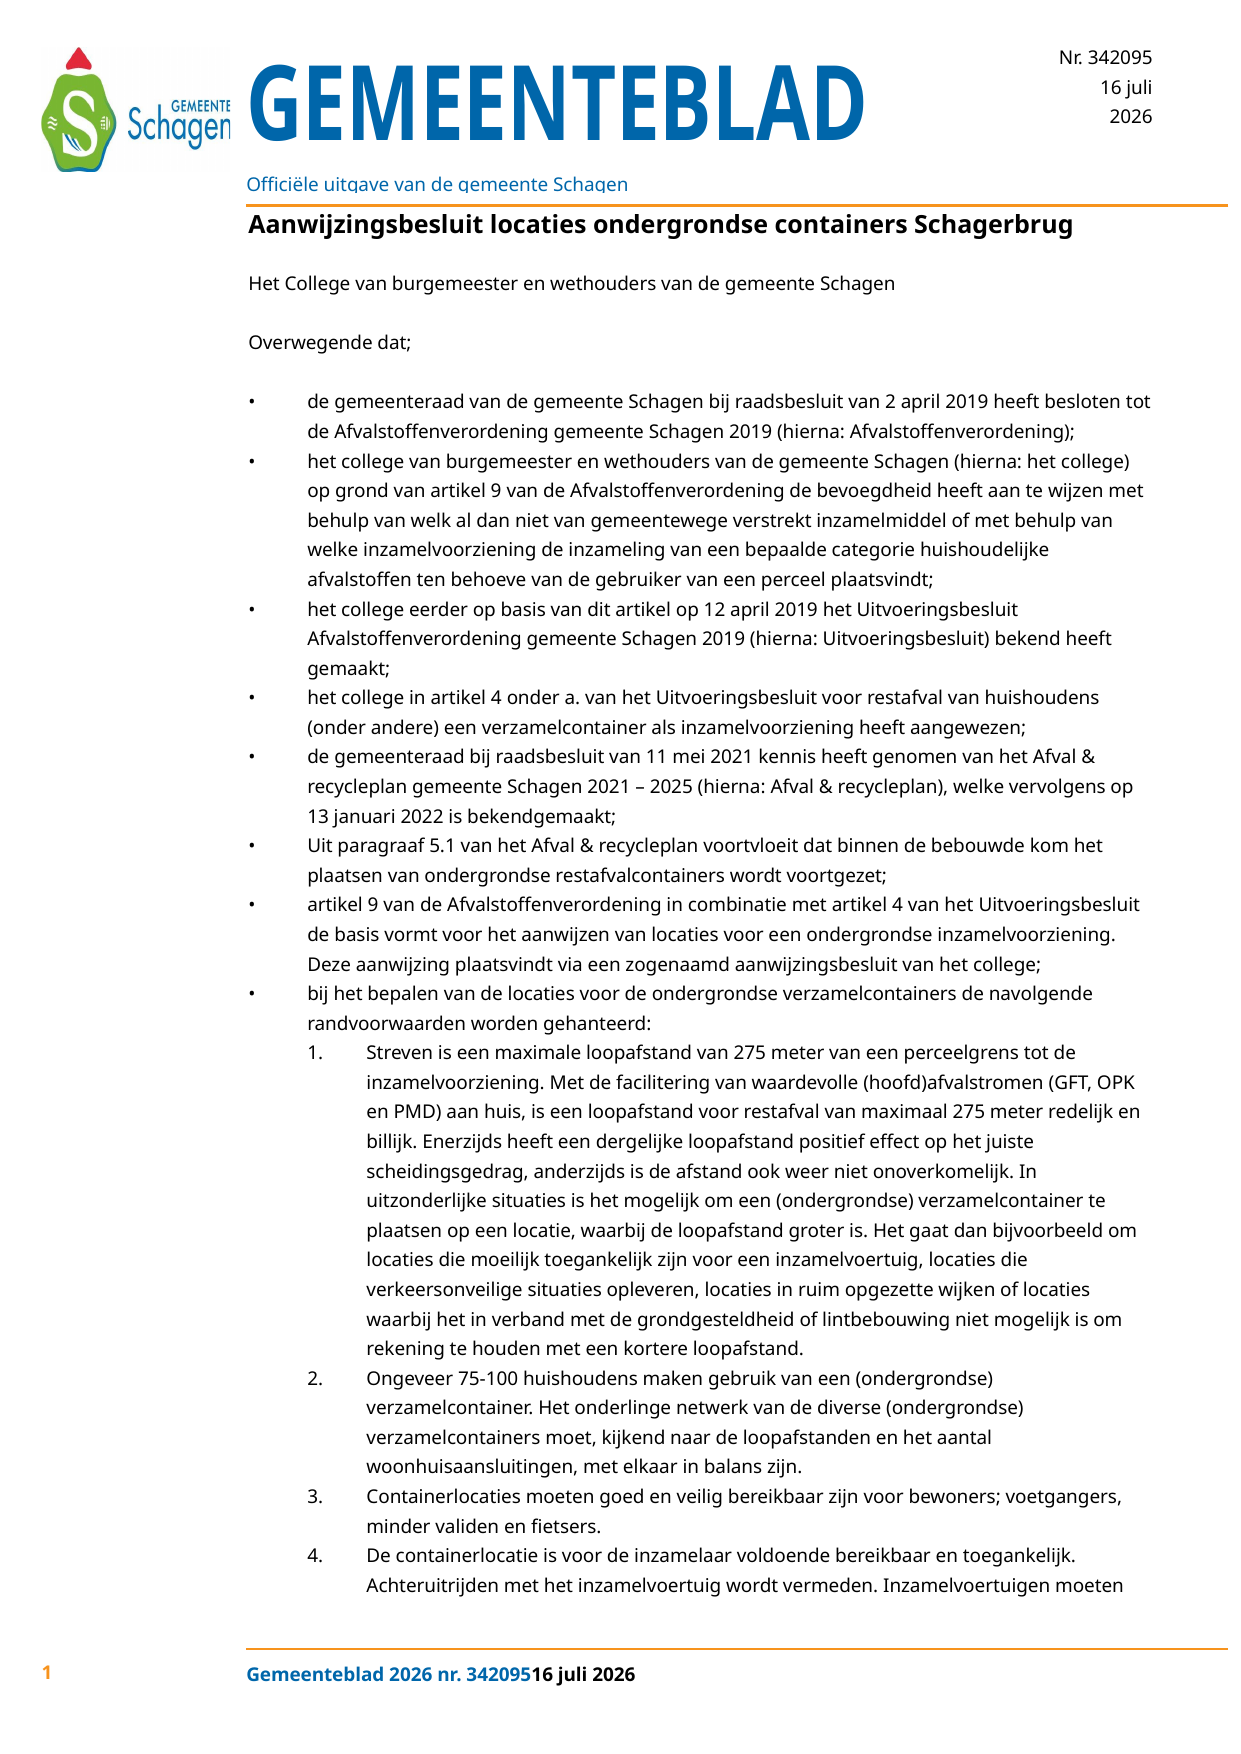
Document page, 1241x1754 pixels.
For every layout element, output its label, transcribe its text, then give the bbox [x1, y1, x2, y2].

list bij het bepalen van de locaties voor de ondergrondse verzamelcontainers de navolgende randvoorwaarden worden gehanteerd: [248, 980, 1152, 1036]
text Overwegende dat; [248, 329, 1152, 355]
list Ongeveer 75-100 huishoudens maken gebruik van een (ondergrondse) verzamelcontainer. Het onderlinge netwerk van de diverse (ondergrondse) verzamelcontainers moet, kijkend naar de loopafstanden en het aantal woonhuisaansluitingen, met elkaar in balans zijn. [307, 1365, 1152, 1479]
text Het College van burgemeester en wethouders van de gemeente Schagen [248, 270, 1152, 296]
list het college eerder op basis van dit artikel op 12 april 2019 het Uitvoeringsbesluit Afvalstoffenverordening gemeente Schagen 2019 (hierna: Uitvoeringsbesluit) bekend heeft gemaakt; [248, 596, 1152, 681]
picture [41, 47, 231, 172]
list de gemeenteraad van de gemeente Schagen bij raadsbesluit van 2 april 2019 heeft besloten tot de Afvalstoffenverordening gemeente Schagen 2019 (hierna: Afvalstoffenverordening); [248, 389, 1152, 444]
list Streven is een maximale loopafstand van 275 meter van een perceelgrens tot de inzamelvoorziening. Met de facilitering van waardevolle (hoofd)afvalstromen (GFT, OPK en PMD) aan huis, is een loopafstand voor restafval van maximaal 275 meter redelijk en billijk. Enerzijds heeft een dergelijke loopafstand positief effect op het juiste scheidingsgedrag, anderzijds is de afstand ook weer niet onoverkomelijk. In uitzonderlijke situaties is het mogelijk om een (ondergrondse) verzamelcontainer te plaatsen op een locatie, waarbij de loopafstand groter is. Het gaat dan bijvoorbeeld om locaties die moeilijk toegankelijk zijn voor een inzamelvoertuig, locaties die verkeersonveilige situaties opleveren, locaties in ruim opgezette wijken of locaties waarbij het in verband met de grondgesteldheid of lintbebouwing niet mogelijk is om rekening te houden met een kortere loopafstand. [307, 1039, 1152, 1361]
list Uit paragraaf 5.1 van het Afval & recycleplan voortvloeit dat binnen de bebouwde kom het plaatsen van ondergrondse restafvalcontainers wordt voortgezet; [248, 832, 1152, 888]
text Aanwijzingsbesluit locaties ondergrondse containers Schagerbrug [248, 207, 1152, 241]
list artikel 9 van de Afvalstoffenverordening in combinatie met artikel 4 van het Uitvoeringsbesluit de basis vormt voor het aanwijzen van locaties voor een ondergrondse inzamelvoorziening. Deze aanwijzing plaatsvindt via een zogenaamd aanwijzingsbesluit van het college; [248, 892, 1152, 976]
list het college in artikel 4 onder a. van het Uitvoeringsbesluit voor restafval van huishoudens (onder andere) een verzamelcontainer als inzamelvoorziening heeft aangewezen; [248, 684, 1152, 740]
list Containerlocaties moeten goed en veilig bereikbaar zijn voor bewoners; voetgangers, minder validen en fietsers. [307, 1483, 1152, 1538]
list De containerlocatie is voor de inzamelaar voldoende bereikbaar en toegankelijk. Achteruitrijden met het inzamelvoertuig wordt vermeden. Inzamelvoertuigen moeten [307, 1542, 1152, 1598]
list het college van burgemeester en wethouders van de gemeente Schagen (hierna: het college) op grond van artikel 9 van de Afvalstoffenverordening de bevoegdheid heeft aan te wijzen met behulp van welk al dan niet van gemeentewege verstrekt inzamelmiddel of met behulp van welke inzamelvoorziening de inzameling van een bepaalde categorie huishoudelijke afvalstoffen ten behoeve van de gebruiker van een perceel plaatsvindt; [248, 448, 1152, 592]
list de gemeenteraad bij raadsbesluit van 11 mei 2021 kennis heeft genomen van het Afval & recycleplan gemeente Schagen 2021 – 2025 (hierna: Afval & recycleplan), welke vervolgens op 13 januari 2022 is bekendgemaakt; [248, 744, 1152, 828]
